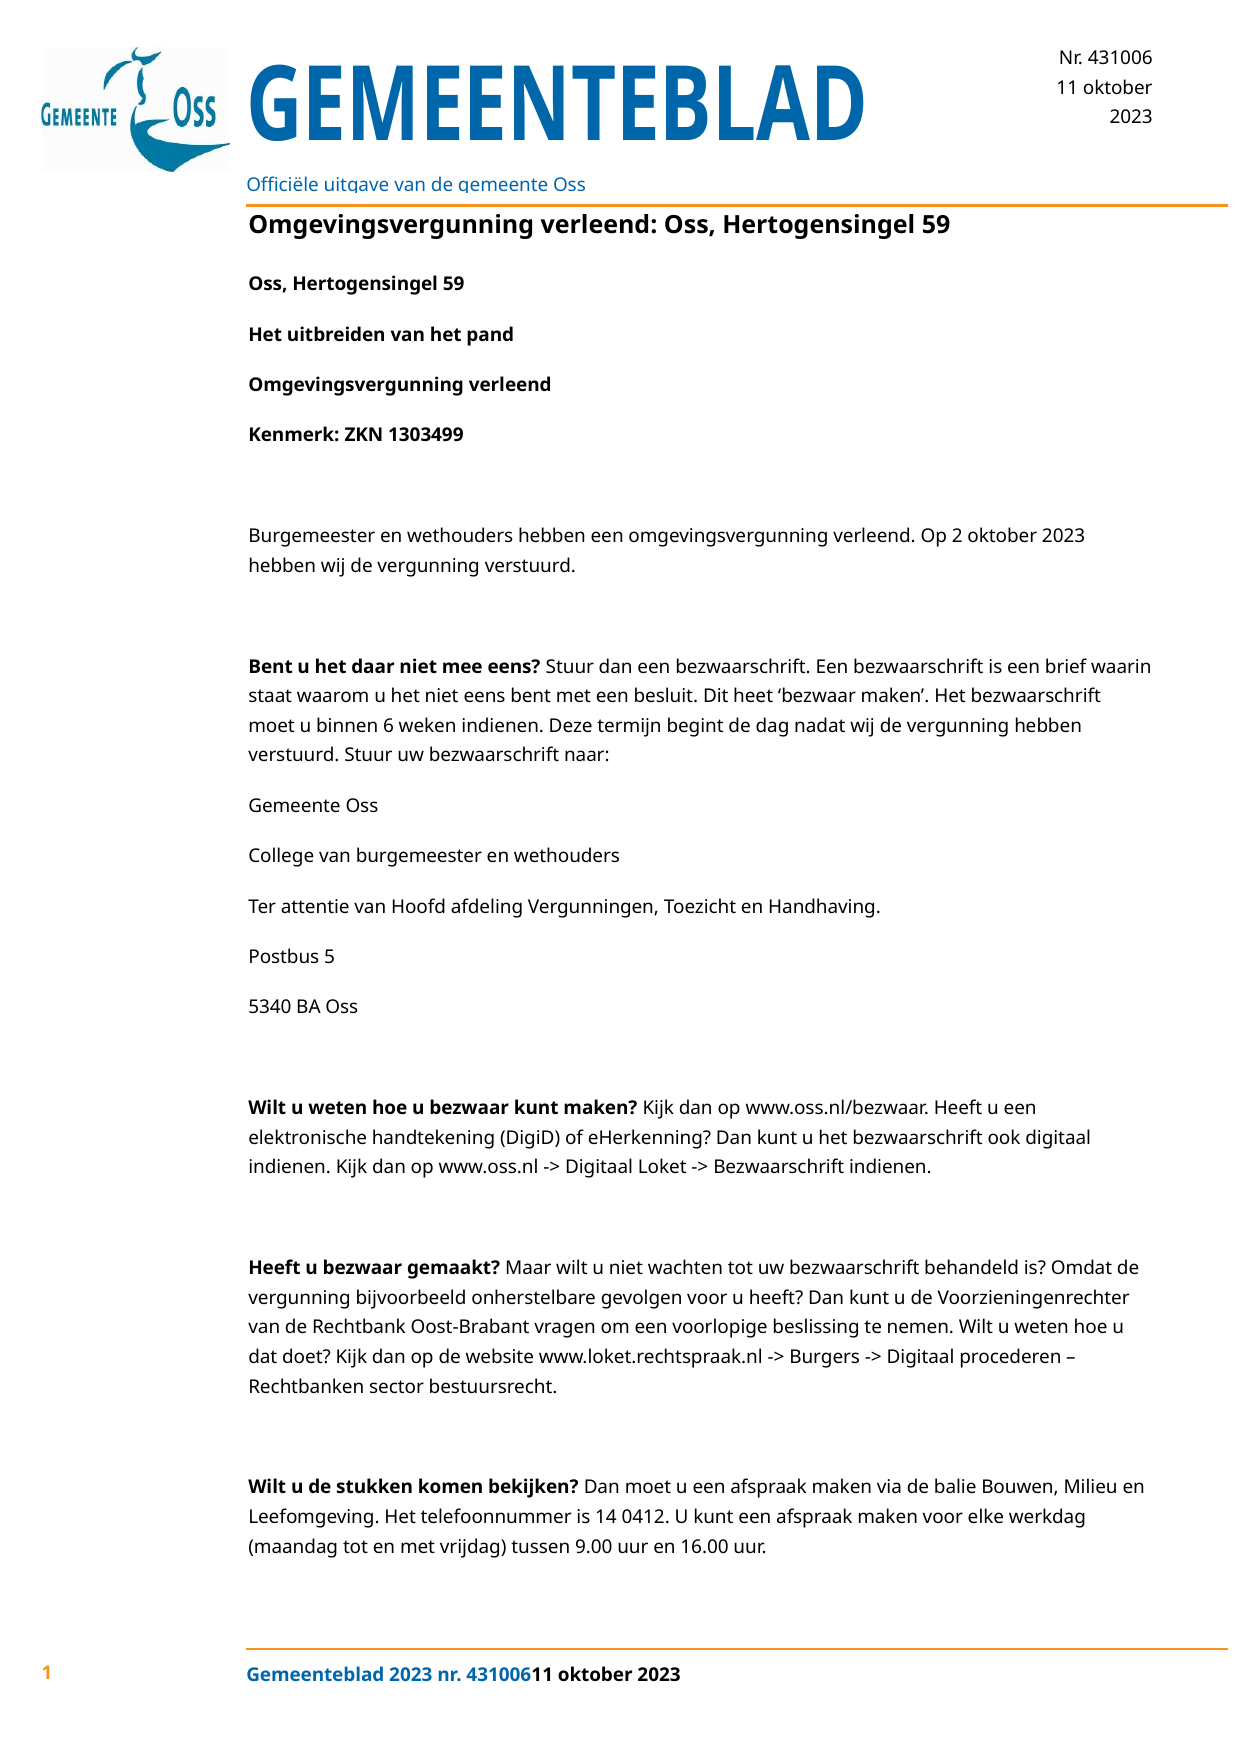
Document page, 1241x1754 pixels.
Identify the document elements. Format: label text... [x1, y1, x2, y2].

text Omgevingsvergunning verleend [248, 371, 1152, 397]
text Postbus 5 [248, 943, 1152, 969]
picture [41, 47, 231, 172]
text Omgevingsvergunning verleend: Oss, Hertogensingel 59 [248, 207, 1152, 241]
text Heeft u bezwaar gemaakt? Maar wilt u niet wachten tot uw bezwaarschrift behandeld is? Omdat de vergunning bijvoorbeeld onherstelbare gevolgen voor u heeft? Dan kunt u de Voorzieningenrechter van de Rechtbank Oost-Brabant vragen om een voorlopige beslissing te nemen. Wilt u weten hoe u dat doet? Kijk dan op de website www.loket.rechtspraak.nl -> Burgers -> Digitaal procederen – Rechtbanken sector bestuursrecht. [248, 1254, 1152, 1398]
text Gemeente Oss [248, 792, 1152, 818]
text Het uitbreiden van het pand [248, 321, 1152, 346]
text Wilt u de stukken komen bekijken? Dan moet u een afspraak maken via de balie Bouwen, Milieu en Leefomgeving. Het telefoonnummer is 14 0412. U kunt een afspraak maken voor elke werkdag (maandag tot en met vrijdag) tussen 9.00 uur en 16.00 uur. [248, 1474, 1152, 1558]
text Bent u het daar niet mee eens? Stuur dan een bezwaarschrift. Een bezwaarschrift is een brief waarin staat waarom u het niet eens bent met een besluit. Dit heet ‘bezwaar maken’. Het bezwaarschrift moet u binnen 6 weken indienen. Deze termijn begint de dag nadat wij de vergunning hebben verstuurd. Stuur uw bezwaarschrift naar: [248, 653, 1152, 767]
text College van burgemeester en wethouders [248, 842, 1152, 868]
text Ter attentie van Hoofd afdeling Vergunningen, Toezicht en Handhaving. [248, 893, 1152, 918]
text Oss, Hertogensingel 59 [248, 270, 1152, 296]
text 5340 BA Oss [248, 994, 1152, 1019]
text Burgemeester en wethouders hebben een omgevingsvergunning verleend. Op 2 oktober 2023 hebben wij de vergunning verstuurd. [248, 522, 1152, 578]
text Wilt u weten hoe u bezwaar kunt maken? Kijk dan op www.oss.nl/bezwaar. Heeft u een elektronische handtekening (DigiD) of eHerkenning? Dan kunt u het bezwaarschrift ook digitaal indienen. Kijk dan op www.oss.nl -> Digitaal Loket -> Bezwaarschrift indienen. [248, 1094, 1152, 1179]
text Kenmerk: ZKN 1303499 [248, 422, 1152, 447]
